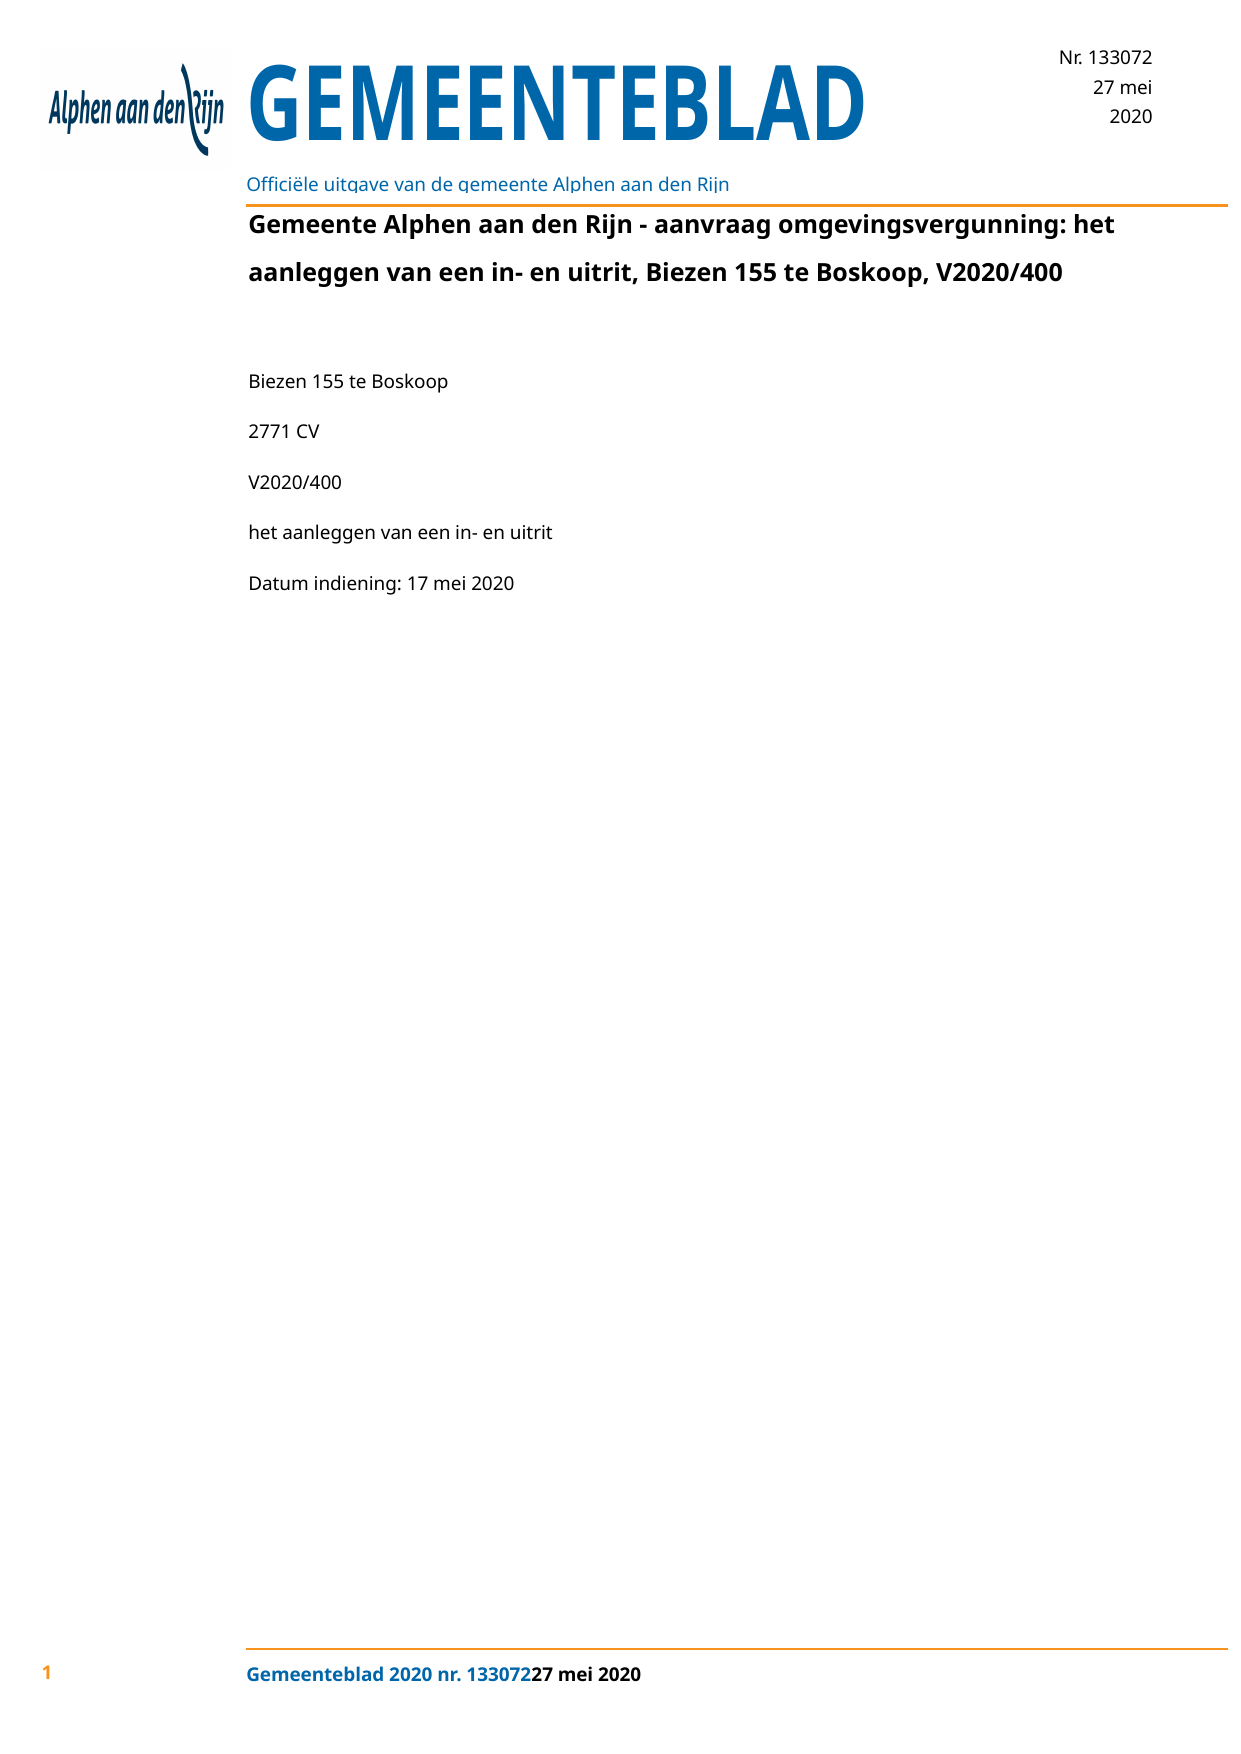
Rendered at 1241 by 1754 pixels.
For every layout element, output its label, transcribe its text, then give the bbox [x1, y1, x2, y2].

text Datum indiening: 17 mei 2020 [248, 570, 1152, 596]
text het aanleggen van een in- en uitrit [248, 519, 1152, 545]
text Biezen 155 te Boskoop [248, 368, 1152, 394]
text Gemeente Alphen aan den Rijn - aanvraag omgevingsvergunning: het aanleggen van een in- en uitrit, Biezen 155 te Boskoop, V2020/400 [248, 207, 1152, 288]
picture [41, 47, 231, 172]
text 2771 CV [248, 419, 1152, 444]
text V2020/400 [248, 469, 1152, 495]
